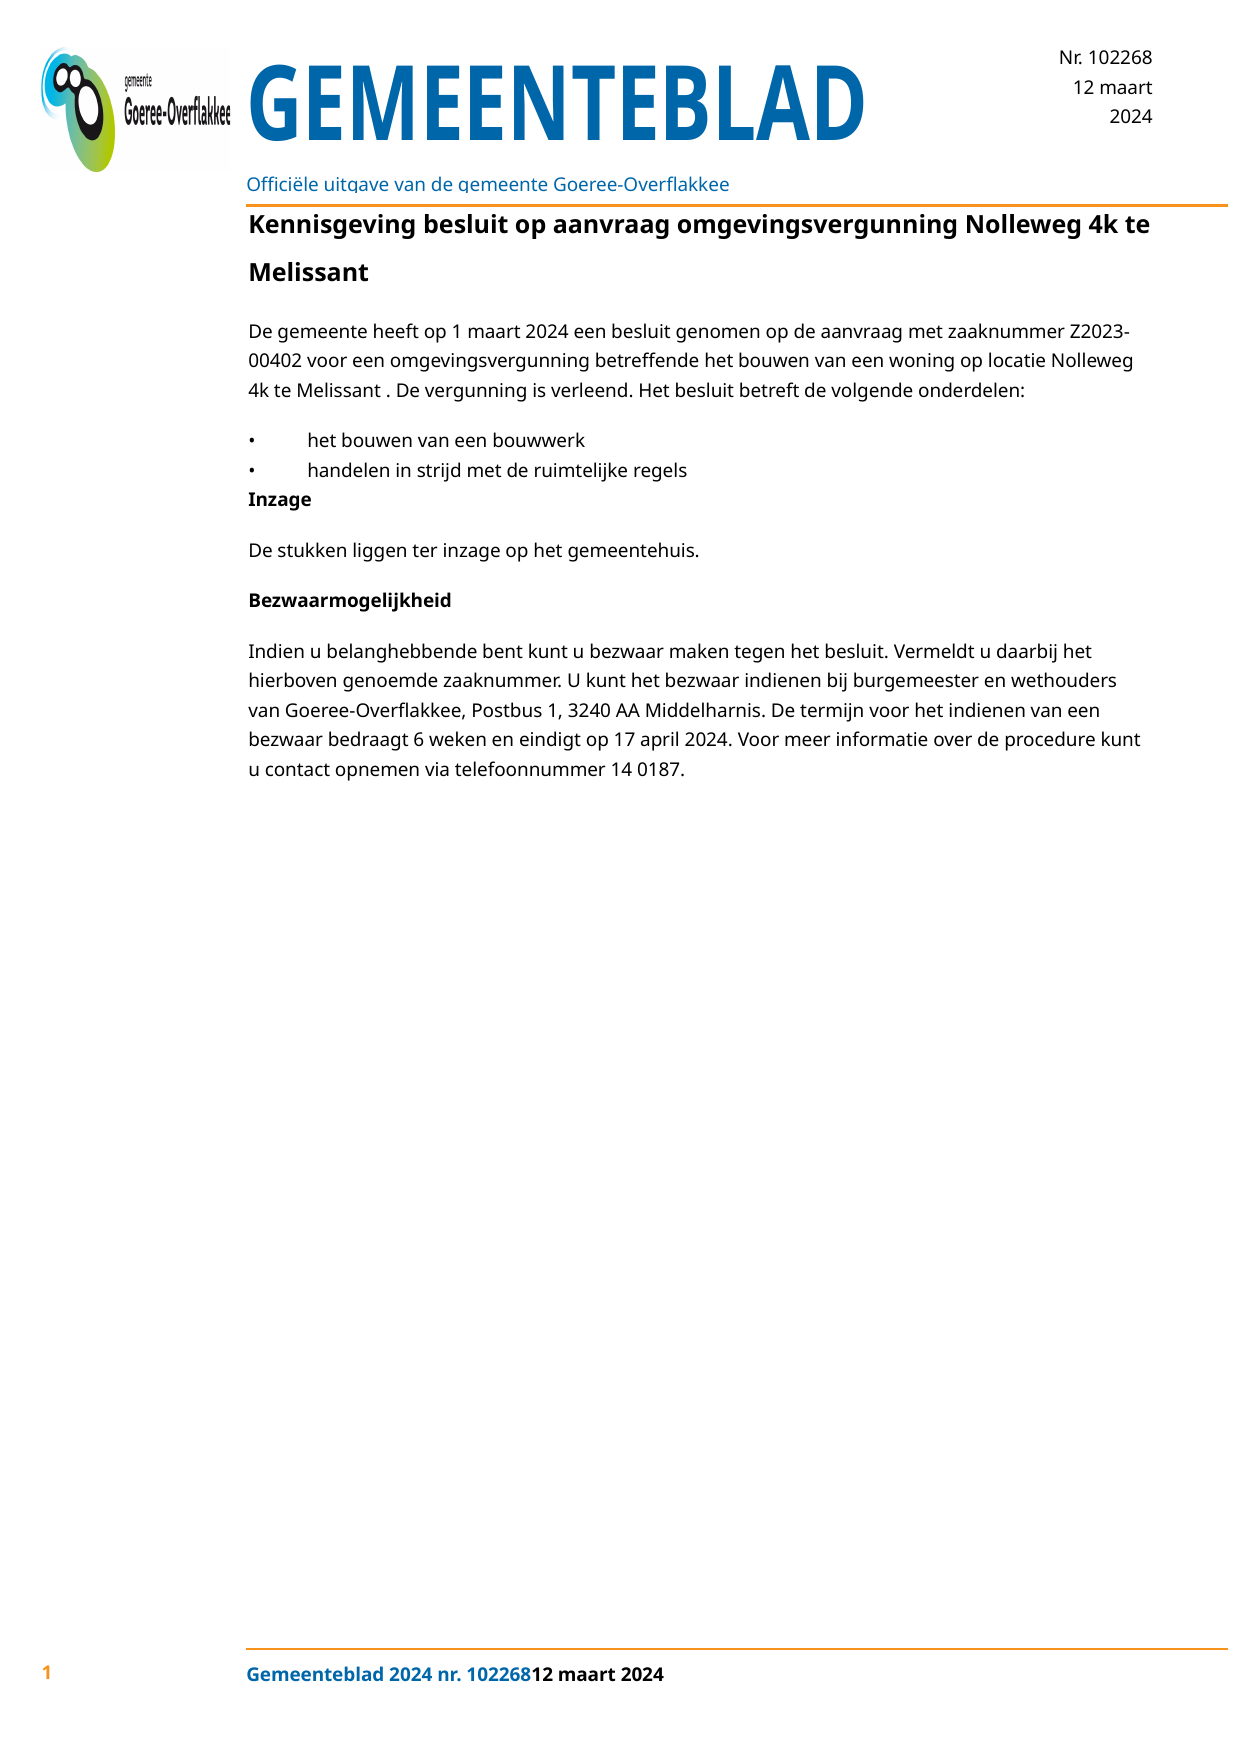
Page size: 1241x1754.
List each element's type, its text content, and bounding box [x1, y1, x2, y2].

text De gemeente heeft op 1 maart 2024 een besluit genomen op de aanvraag met zaaknummer Z2023-00402 voor een omgevingsvergunning betreffende het bouwen van een woning op locatie Nolleweg 4k te Melissant . De vergunning is verleend. Het besluit betreft de volgende onderdelen: [248, 318, 1152, 403]
picture [41, 47, 231, 172]
list handelen in strijd met de ruimtelijke regels [248, 457, 1152, 483]
text De stukken liggen ter inzage op het gemeentehuis. [248, 537, 1152, 563]
text Indien u belanghebbende bent kunt u bezwaar maken tegen het besluit. Vermeldt u daarbij het hierboven genoemde zaaknummer. U kunt het bezwaar indienen bij burgemeester en wethouders van Goeree-Overflakkee, Postbus 1, 3240 AA Middelharnis. De termijn voor het indienen van een bezwaar bedraagt 6 weken en eindigt op 17 april 2024. Voor meer informatie over de procedure kunt u contact opnemen via telefoonnummer 14 0187. [248, 638, 1152, 782]
list het bouwen van een bouwwerk [248, 427, 1152, 453]
text Inzage [248, 487, 1152, 512]
text Kennisgeving besluit op aanvraag omgevingsvergunning Nolleweg 4k te Melissant [248, 207, 1152, 288]
text Bezwaarmogelijkheid [248, 587, 1152, 613]
